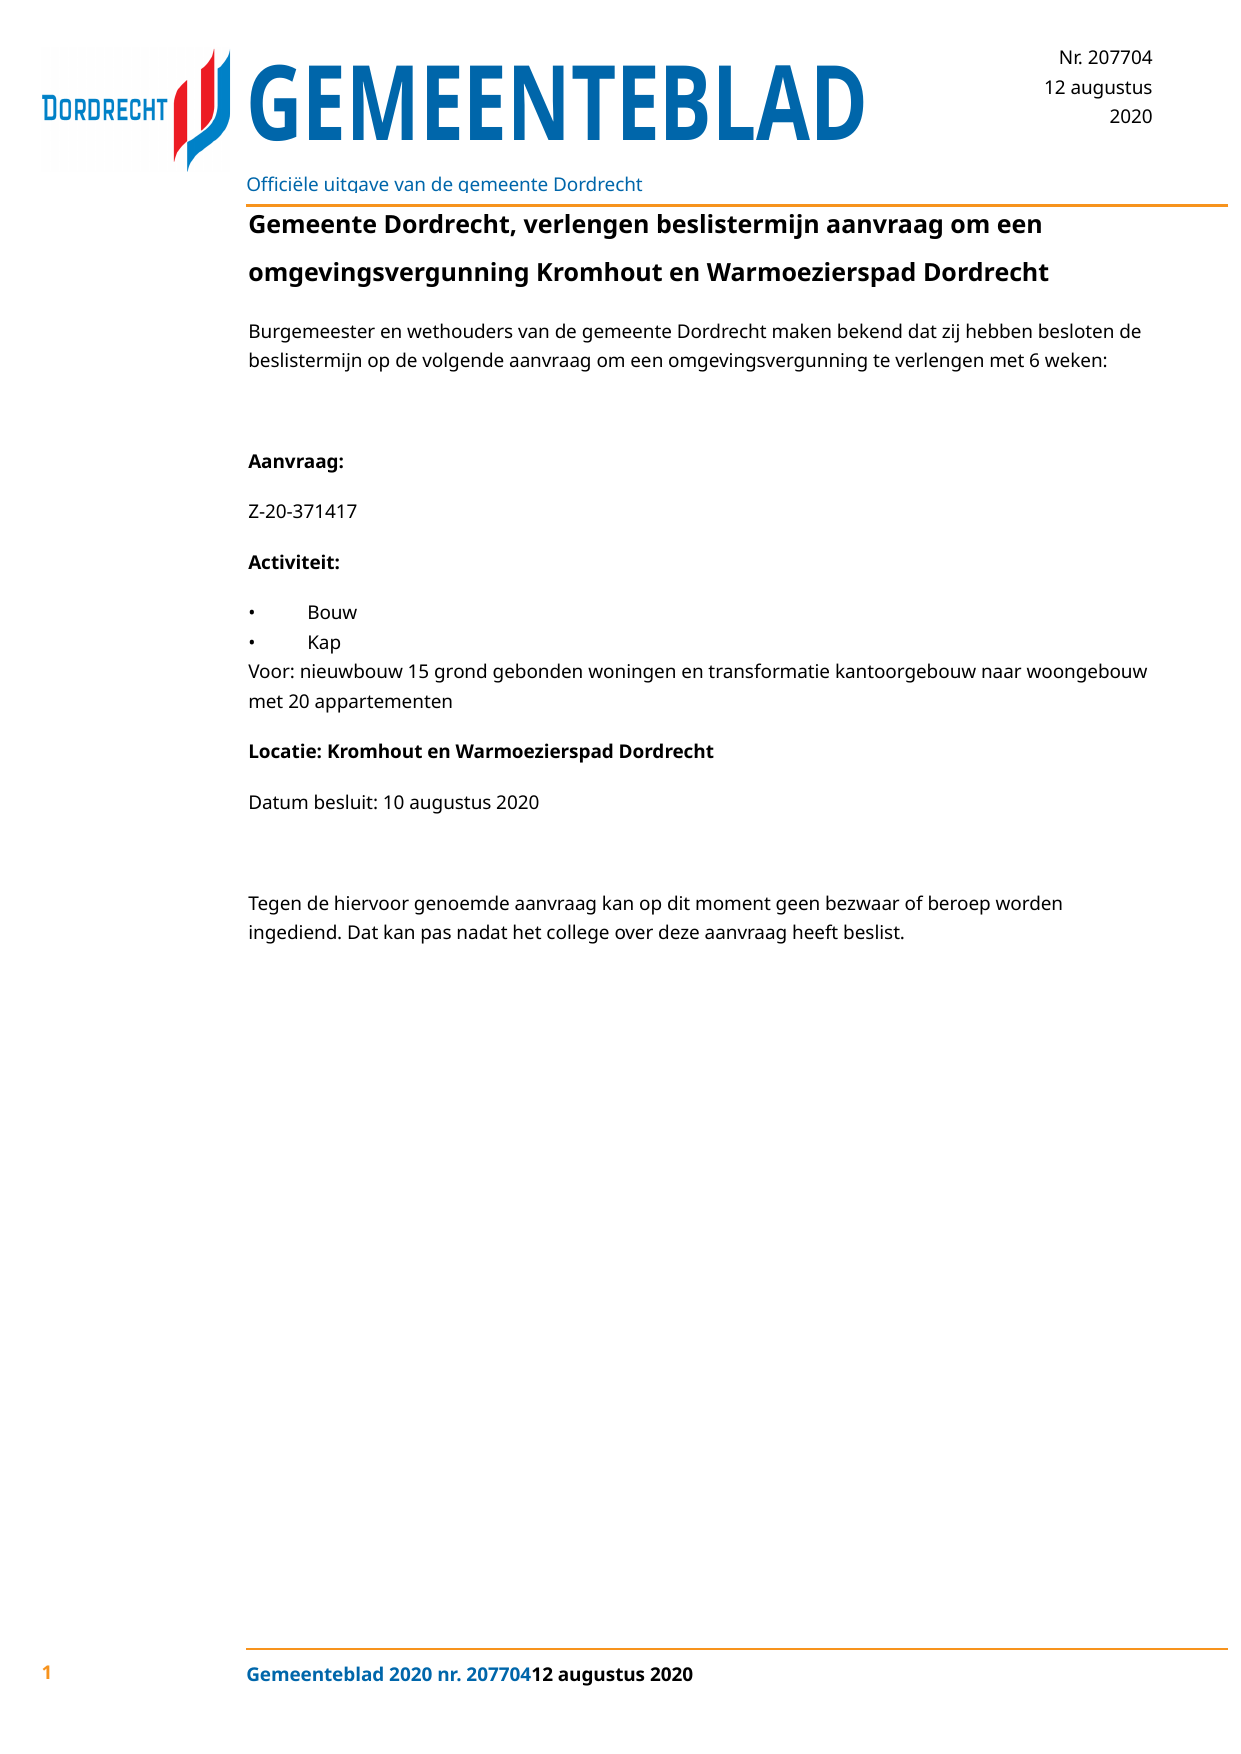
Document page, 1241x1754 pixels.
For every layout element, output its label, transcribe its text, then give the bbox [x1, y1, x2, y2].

text Aanvraag: [248, 448, 1152, 474]
picture [41, 47, 231, 172]
text Z-20-371417 [248, 499, 1152, 524]
text Burgemeester en wethouders van de gemeente Dordrecht maken bekend dat zij hebben besloten de beslistermijn op de volgende aanvraag om een omgevingsvergunning te verlengen met 6 weken: [248, 318, 1152, 373]
text Voor: nieuwbouw 15 grond gebonden woningen en transformatie kantoorgebouw naar woongebouw met 20 appartementen [248, 659, 1152, 714]
list Bouw [248, 599, 1152, 625]
text Locatie: Kromhout en Warmoezierspad Dordrecht [248, 739, 1152, 764]
text Activiteit: [248, 549, 1152, 575]
text Tegen de hiervoor genoemde aanvraag kan op dit moment geen bezwaar of beroep worden ingediend. Dat kan pas nadat het college over deze aanvraag heeft beslist. [248, 890, 1152, 945]
text Gemeente Dordrecht, verlengen beslistermijn aanvraag om een omgevingsvergunning Kromhout en Warmoezierspad Dordrecht [248, 207, 1152, 288]
list Kap [248, 629, 1152, 655]
text Datum besluit: 10 augustus 2020 [248, 789, 1152, 815]
